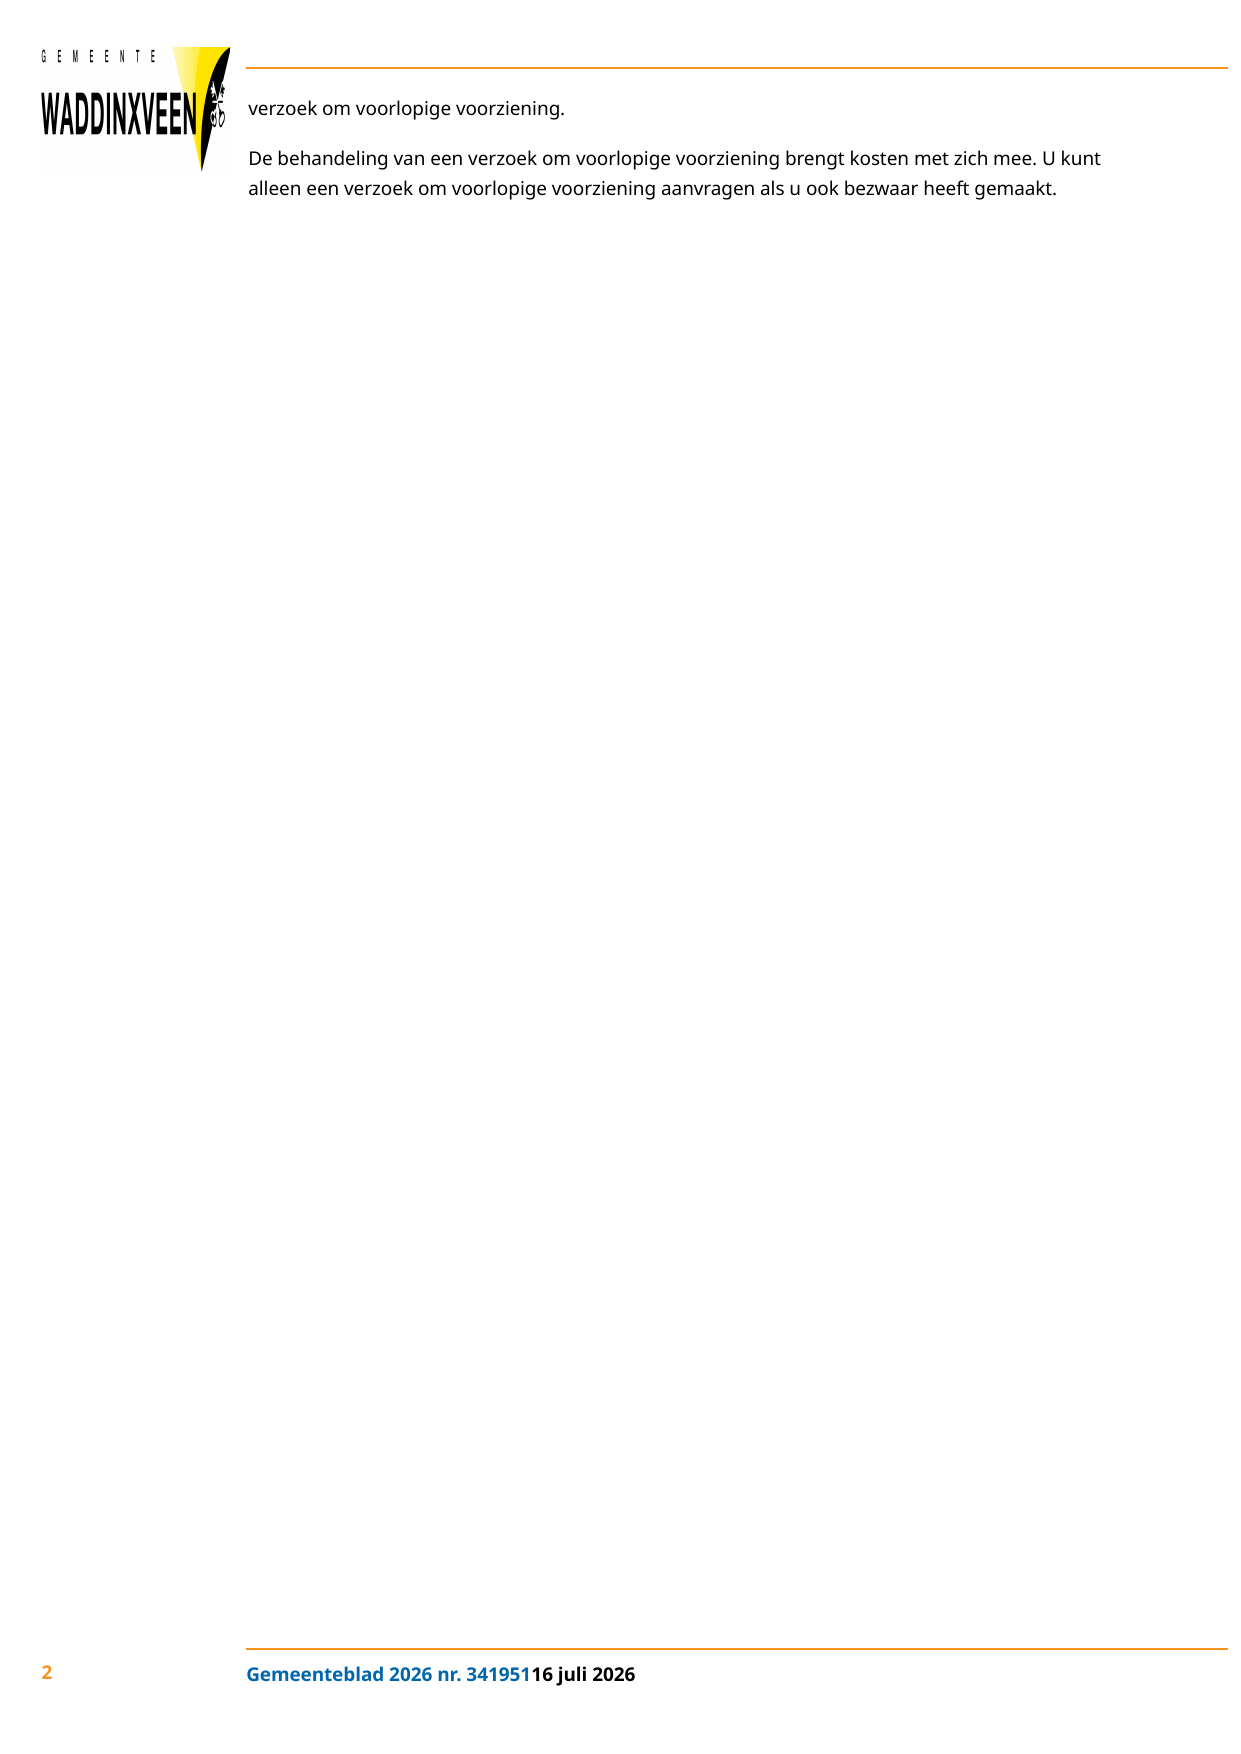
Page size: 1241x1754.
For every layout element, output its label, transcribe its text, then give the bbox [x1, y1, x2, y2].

text verzoek om voorlopige voorziening. [248, 95, 1152, 121]
picture [41, 47, 231, 172]
text De behandeling van een verzoek om voorlopige voorziening brengt kosten met zich mee. U kunt alleen een verzoek om voorlopige voorziening aanvragen als u ook bezwaar heeft gemaakt. [248, 145, 1152, 201]
